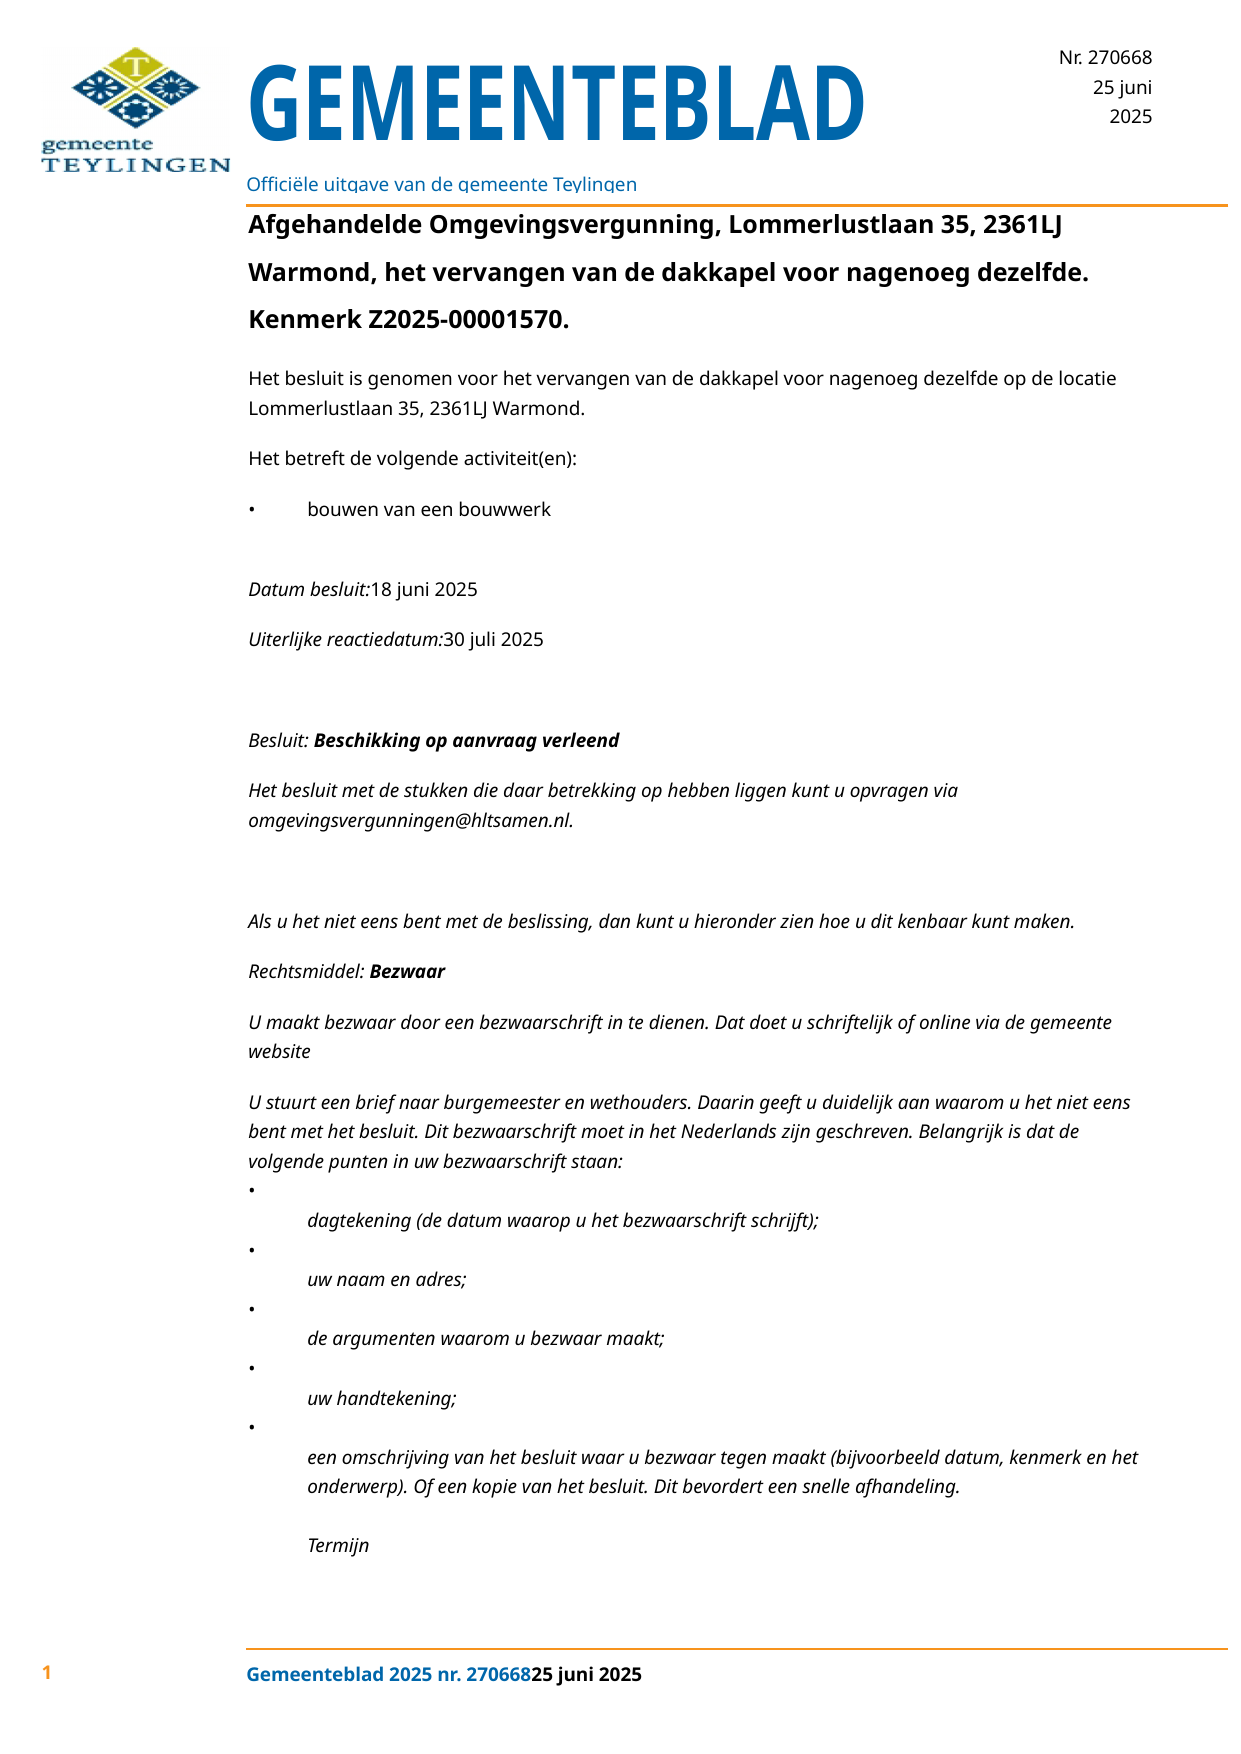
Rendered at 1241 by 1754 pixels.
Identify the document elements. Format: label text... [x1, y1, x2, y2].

list dagtekening (de datum waarop u het bezwaarschrift schrijft); [248, 1207, 1152, 1233]
text U stuurt een brief naar burgemeester en wethouders. Daarin geeft u duidelijk aan waarom u het niet eens bent met het besluit. Dit bezwaarschrift moet in het Nederlands zijn geschreven. Belangrijk is dat de volgende punten in uw bezwaarschrift staan: [248, 1089, 1152, 1174]
text U maakt bezwaar door een bezwaarschrift in te dienen. Dat doet u schriftelijk of online via de gemeente website [248, 1009, 1152, 1064]
list bouwen van een bouwwerk [248, 496, 1152, 522]
list uw naam en adres; [248, 1266, 1152, 1292]
list uw handtekening; [248, 1385, 1152, 1410]
list een omschrijving van het besluit waar u bezwaar tegen maakt (bijvoorbeeld datum, kenmerk en het onderwerp). Of een kopie van het besluit. Dit bevordert een snelle afhandeling. [248, 1444, 1152, 1499]
text Het besluit is genomen voor het vervangen van de dakkapel voor nagenoeg dezelfde op de locatie Lommerlustlaan 35, 2361LJ Warmond. [248, 366, 1152, 421]
list de argumenten waarom u bezwaar maakt; [248, 1326, 1152, 1351]
text Datum besluit:18 juni 2025 [248, 576, 1152, 602]
text Rechtsmiddel: Bezwaar [248, 958, 1152, 984]
text Afgehandelde Omgevingsvergunning, Lommerlustlaan 35, 2361LJ Warmond, het vervangen van de dakkapel voor nagenoeg dezelfde. Kenmerk Z2025-00001570. [248, 207, 1152, 336]
picture [41, 47, 231, 172]
text Als u het niet eens bent met de beslissing, dan kunt u hieronder zien hoe u dit kenbaar kunt maken. [248, 908, 1152, 934]
text Het besluit met de stukken die daar betrekking op hebben liggen kunt u opvragen via omgevingsvergunningen@hltsamen.nl. [248, 778, 1152, 833]
text Uiterlijke reactiedatum:30 juli 2025 [248, 626, 1152, 652]
list Termijn [248, 1533, 1152, 1558]
text Besluit: Beschikking op aanvraag verleend [248, 727, 1152, 753]
text Het betreft de volgende activiteit(en): [248, 446, 1152, 471]
